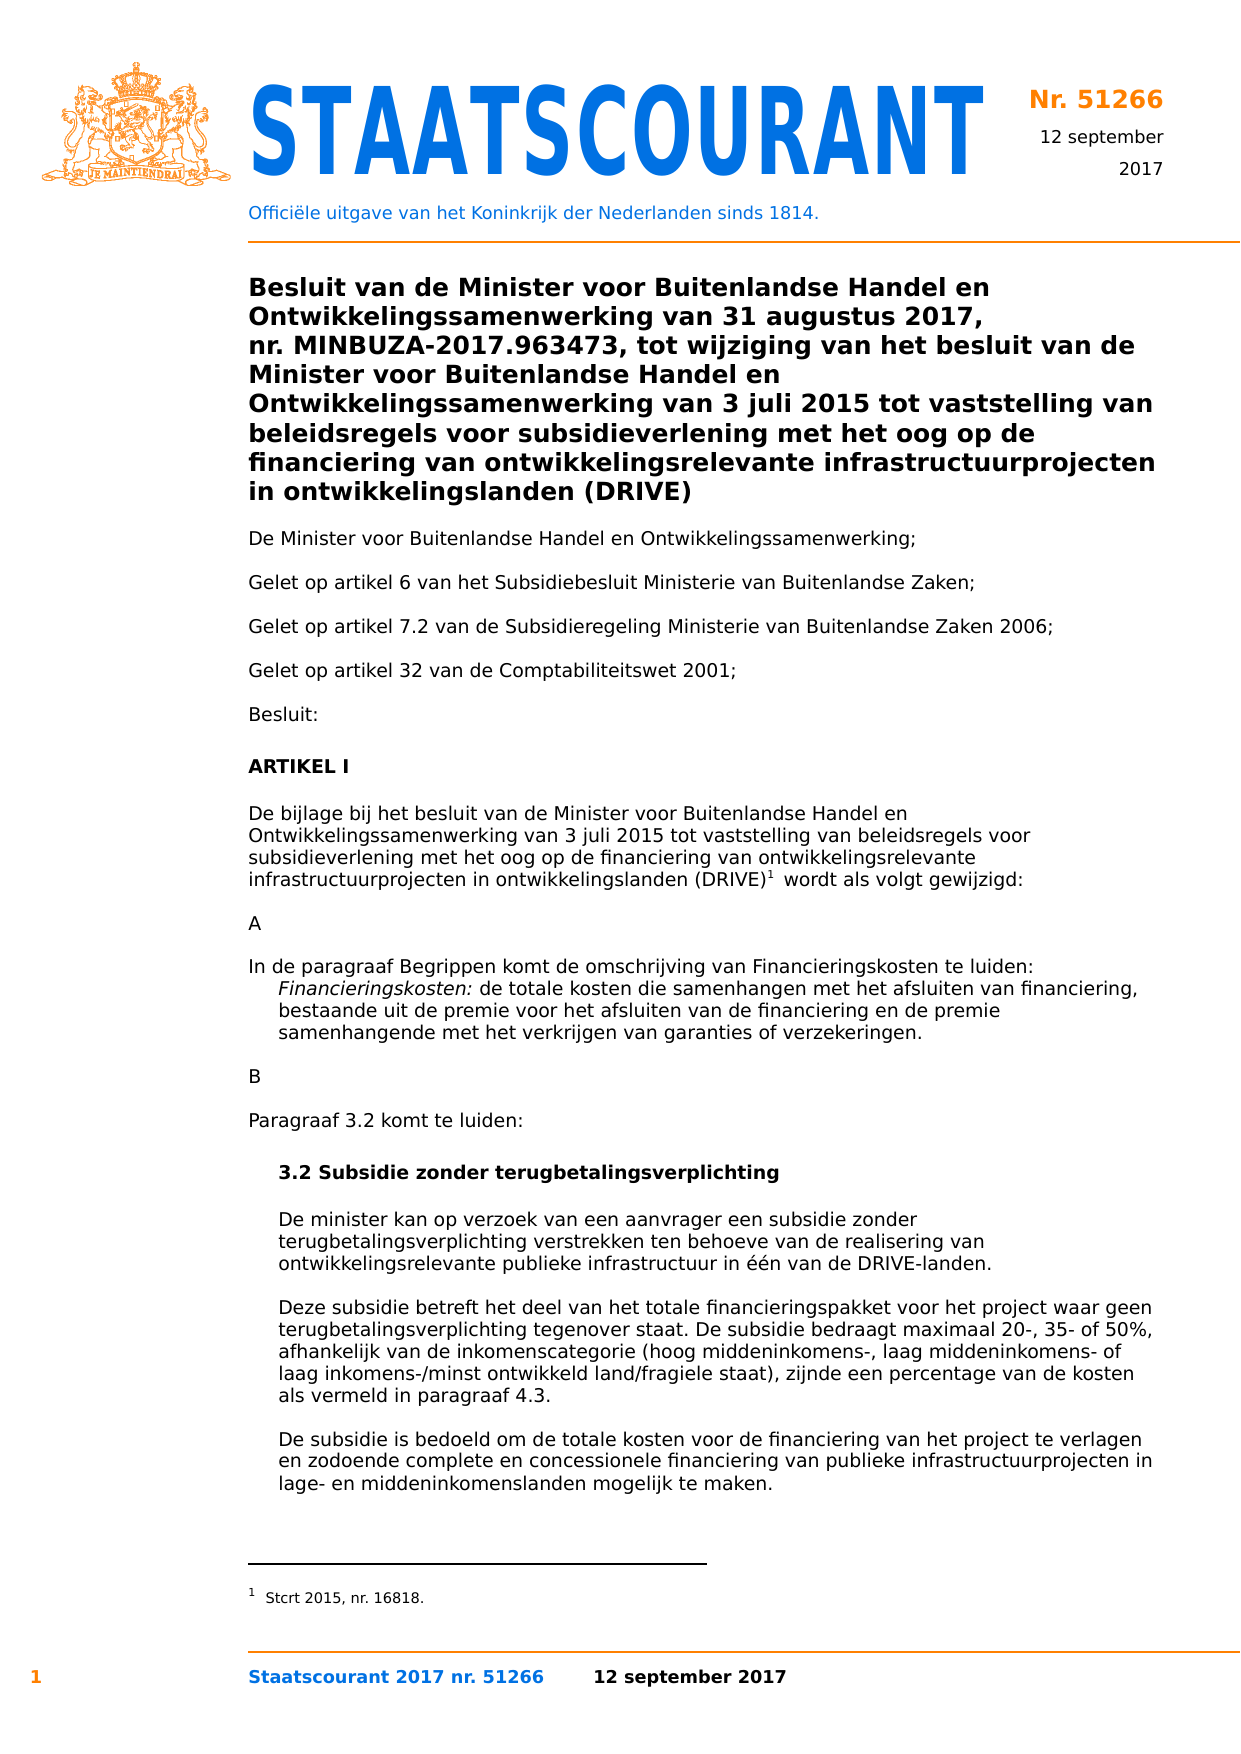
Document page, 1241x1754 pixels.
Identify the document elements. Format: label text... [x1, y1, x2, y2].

text De minister kan op verzoek van een aanvrager een subsidie zonder terugbetalingsverplichting verstrekken ten behoeve van de realisering van ontwikkelingsrelevante publieke infrastructuur in één van de DRIVE-landen. [278, 1209, 1163, 1275]
subtitle 3.2 Subsidie zonder terugbetalingsverplichting [278, 1162, 1163, 1184]
text De Minister voor Buitenlandse Handel en Ontwikkelingssamenwerking; [248, 528, 1163, 550]
text Deze subsidie betreft het deel van het totale financieringspakket voor het project waar geen terugbetalingsverplichting tegenover staat. De subsidie bedraagt maximaal 20-, 35- of 50%, afhankelijk van de inkomenscategorie (hoog middeninkomens-, laag middeninkomens- of laag inkomens-/minst ontwikkeld land/fragiele staat), zijnde een percentage van de kosten als vermeld in paragraaf 4.3. [278, 1297, 1163, 1407]
text In de paragraaf Begrippen komt de omschrijving van Financieringskosten te luiden: [248, 956, 1163, 978]
text De bijlage bij het besluit van de Minister voor Buitenlandse Handel en Ontwikkelingssamenwerking van 3 juli 2015 tot vaststelling van beleidsregels voor subsidieverlening met het oog op de financiering van ontwikkelingsrelevante infrastructuurprojecten in ontwikkelingslanden (DRIVE) wordt als volgt gewijzigd: [248, 803, 1163, 891]
table_cell Officiële uitgave van het Koninkrijk der Nederlanden sinds 1814. [248, 203, 1240, 241]
table_header Nr. 51266 [998, 62, 1240, 121]
text Gelet op artikel 7.2 van de Subsidieregeling Ministerie van Buitenlandse Zaken 2006; [248, 616, 1163, 638]
picture [41, 62, 231, 186]
text A [248, 912, 1163, 934]
text Gelet op artikel 32 van de Comptabiliteitswet 2001; [248, 660, 1163, 682]
text De subsidie is bedoeld om de totale kosten voor de financiering van het project te verlagen en zodoende complete en concessionele financiering van publieke infrastructuurprojecten in lage- en middeninkomenslanden mogelijk te maken. [278, 1428, 1163, 1494]
text B [248, 1066, 1163, 1088]
table_header [25, 62, 248, 241]
table_cell 12 september [998, 121, 1240, 153]
table_header STAATSCOURANT [248, 62, 998, 203]
text Stcrt 2015, nr. 16818. [248, 1586, 1163, 1608]
text Besluit: [248, 704, 1163, 726]
subtitle Besluit van de Minister voor Buitenlandse Handel en Ontwikkelingssamenwerking van 31 augustus 2017, nr. MINBUZA-2017.963473, tot wijziging van het besluit van de Minister voor Buitenlandse Handel en Ontwikkelingssamenwerking van 3 juli 2015 tot vaststelling van beleidsregels voor subsidieverlening met het oog op de financiering van ontwikkelingsrelevante infrastructuurprojecten in ontwikkelingslanden (DRIVE) [248, 273, 1163, 506]
text Paragraaf 3.2 komt te luiden: [248, 1110, 1163, 1132]
text Financieringskosten: de totale kosten die samenhangen met het afsluiten van financiering, bestaande uit de premie voor het afsluiten van de financiering en de premie samenhangende met het verkrijgen van garanties of verzekeringen. [278, 978, 1163, 1044]
text Gelet op artikel 6 van het Subsidiebesluit Ministerie van Buitenlandse Zaken; [248, 572, 1163, 594]
table_cell 2017 [998, 153, 1240, 203]
subtitle ARTIKEL I [248, 756, 1163, 778]
